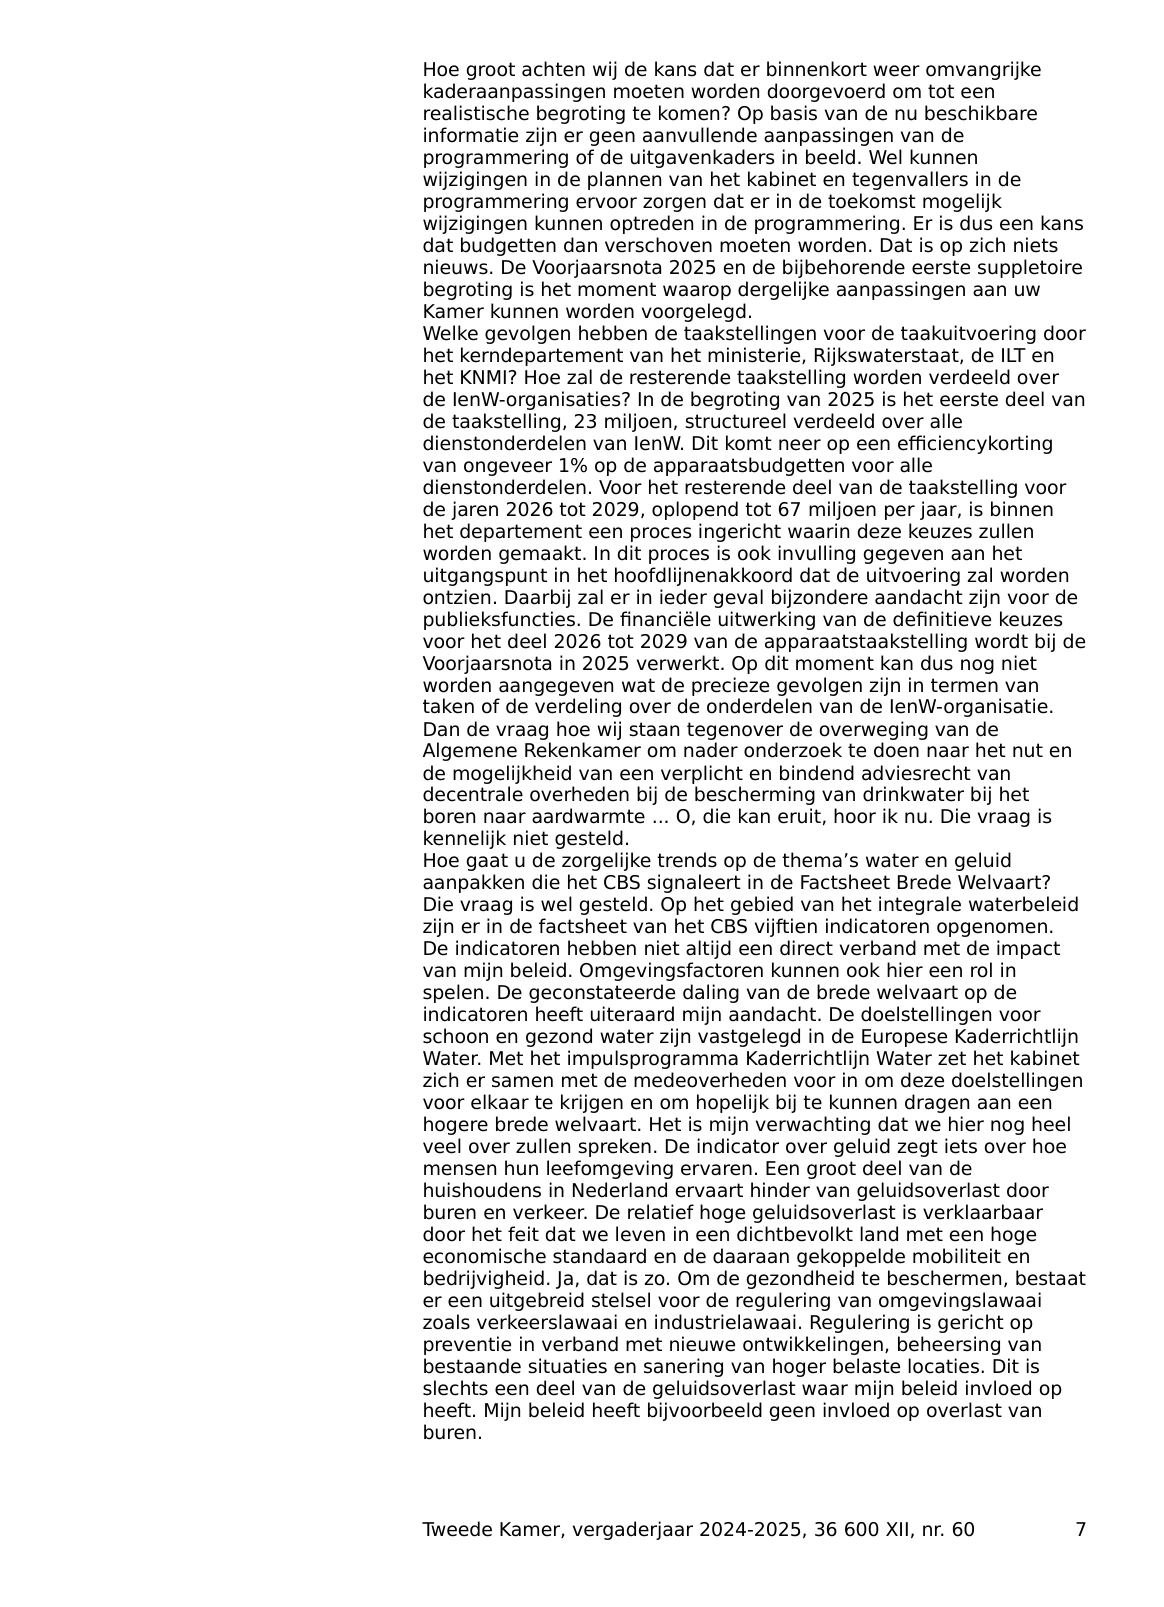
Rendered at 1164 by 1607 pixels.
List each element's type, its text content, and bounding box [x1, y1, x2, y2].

text Welke gevolgen hebben de taakstellingen voor de taakuitvoering door het kerndepartement van het ministerie, Rijkswaterstaat, de ILT en het KNMI? Hoe zal de resterende taakstelling worden verdeeld over de IenW-organisaties? In de begroting van 2025 is het eerste deel van de taakstelling, 23 miljoen, structureel verdeeld over alle dienstonderdelen van IenW. Dit komt neer op een efficiencykorting van ongeveer 1% op de apparaatsbudgetten voor alle dienstonderdelen. Voor het resterende deel van de taakstelling voor de jaren 2026 tot 2029, oplopend tot 67 miljoen per jaar, is binnen het departement een proces ingericht waarin deze keuzes zullen worden gemaakt. In dit proces is ook invulling gegeven aan het uitgangspunt in het hoofdlijnenakkoord dat de uitvoering zal worden ontzien. Daarbij zal er in ieder geval bijzondere aandacht zijn voor de publieksfuncties. De financiële uitwerking van de definitieve keuzes voor het deel 2026 tot 2029 van de apparaatstaakstelling wordt bij de Voorjaarsnota in 2025 verwerkt. Op dit moment kan dus nog niet worden aangegeven wat de precieze gevolgen zijn in termen van taken of de verdeling over de onderdelen van de IenW-organisatie. [422, 323, 1087, 718]
text Dan de vraag hoe wij staan tegenover de overweging van de Algemene Rekenkamer om nader onderzoek te doen naar het nut en de mogelijkheid van een verplicht en bindend adviesrecht van decentrale overheden bij de bescherming van drinkwater bij het boren naar aardwarmte ... O, die kan eruit, hoor ik nu. Die vraag is kennelijk niet gesteld. [422, 718, 1087, 850]
text Hoe groot achten wij de kans dat er binnenkort weer omvangrijke kaderaanpassingen moeten worden doorgevoerd om tot een realistische begroting te komen? Op basis van de nu beschikbare informatie zijn er geen aanvullende aanpassingen van de programmering of de uitgavenkaders in beeld. Wel kunnen wijzigingen in de plannen van het kabinet en tegenvallers in de programmering ervoor zorgen dat er in de toekomst mogelijk wijzigingen kunnen optreden in de programmering. Er is dus een kans dat budgetten dan verschoven moeten worden. Dat is op zich niets nieuws. De Voorjaarsnota 2025 en de bijbehorende eerste suppletoire begroting is het moment waarop dergelijke aanpassingen aan uw Kamer kunnen worden voorgelegd. [422, 59, 1087, 323]
text Hoe gaat u de zorgelijke trends op de thema’s water en geluid aanpakken die het CBS signaleert in de Factsheet Brede Welvaart? Die vraag is wel gesteld. Op het gebied van het integrale waterbeleid zijn er in de factsheet van het CBS vijftien indicatoren opgenomen. De indicatoren hebben niet altijd een direct verband met de impact van mijn beleid. Omgevingsfactoren kunnen ook hier een rol in spelen. De geconstateerde daling van de brede welvaart op de indicatoren heeft uiteraard mijn aandacht. De doelstellingen voor schoon en gezond water zijn vastgelegd in de Europese Kaderrichtlijn Water. Met het impulsprogramma Kaderrichtlijn Water zet het kabinet zich er samen met de medeoverheden voor in om deze doelstellingen voor elkaar te krijgen en om hopelijk bij te kunnen dragen aan een hogere brede welvaart. Het is mijn verwachting dat we hier nog heel veel over zullen spreken. De indicator over geluid zegt iets over hoe mensen hun leefomgeving ervaren. Een groot deel van de huishoudens in Nederland ervaart hinder van geluidsoverlast door buren en verkeer. De relatief hoge geluidsoverlast is verklaarbaar door het feit dat we leven in een dichtbevolkt land met een hoge economische standaard en de daaraan gekoppelde mobiliteit en bedrijvigheid. Ja, dat is zo. Om de gezondheid te beschermen, bestaat er een uitgebreid stelsel voor de regulering van omgevingslawaai zoals verkeerslawaai en industrielawaai. Regulering is gericht op preventie in verband met nieuwe ontwikkelingen, beheersing van bestaande situaties en sanering van hoger belaste locaties. Dit is slechts een deel van de geluidsoverlast waar mijn beleid invloed op heeft. Mijn beleid heeft bijvoorbeeld geen invloed op overlast van buren. [422, 850, 1087, 1444]
